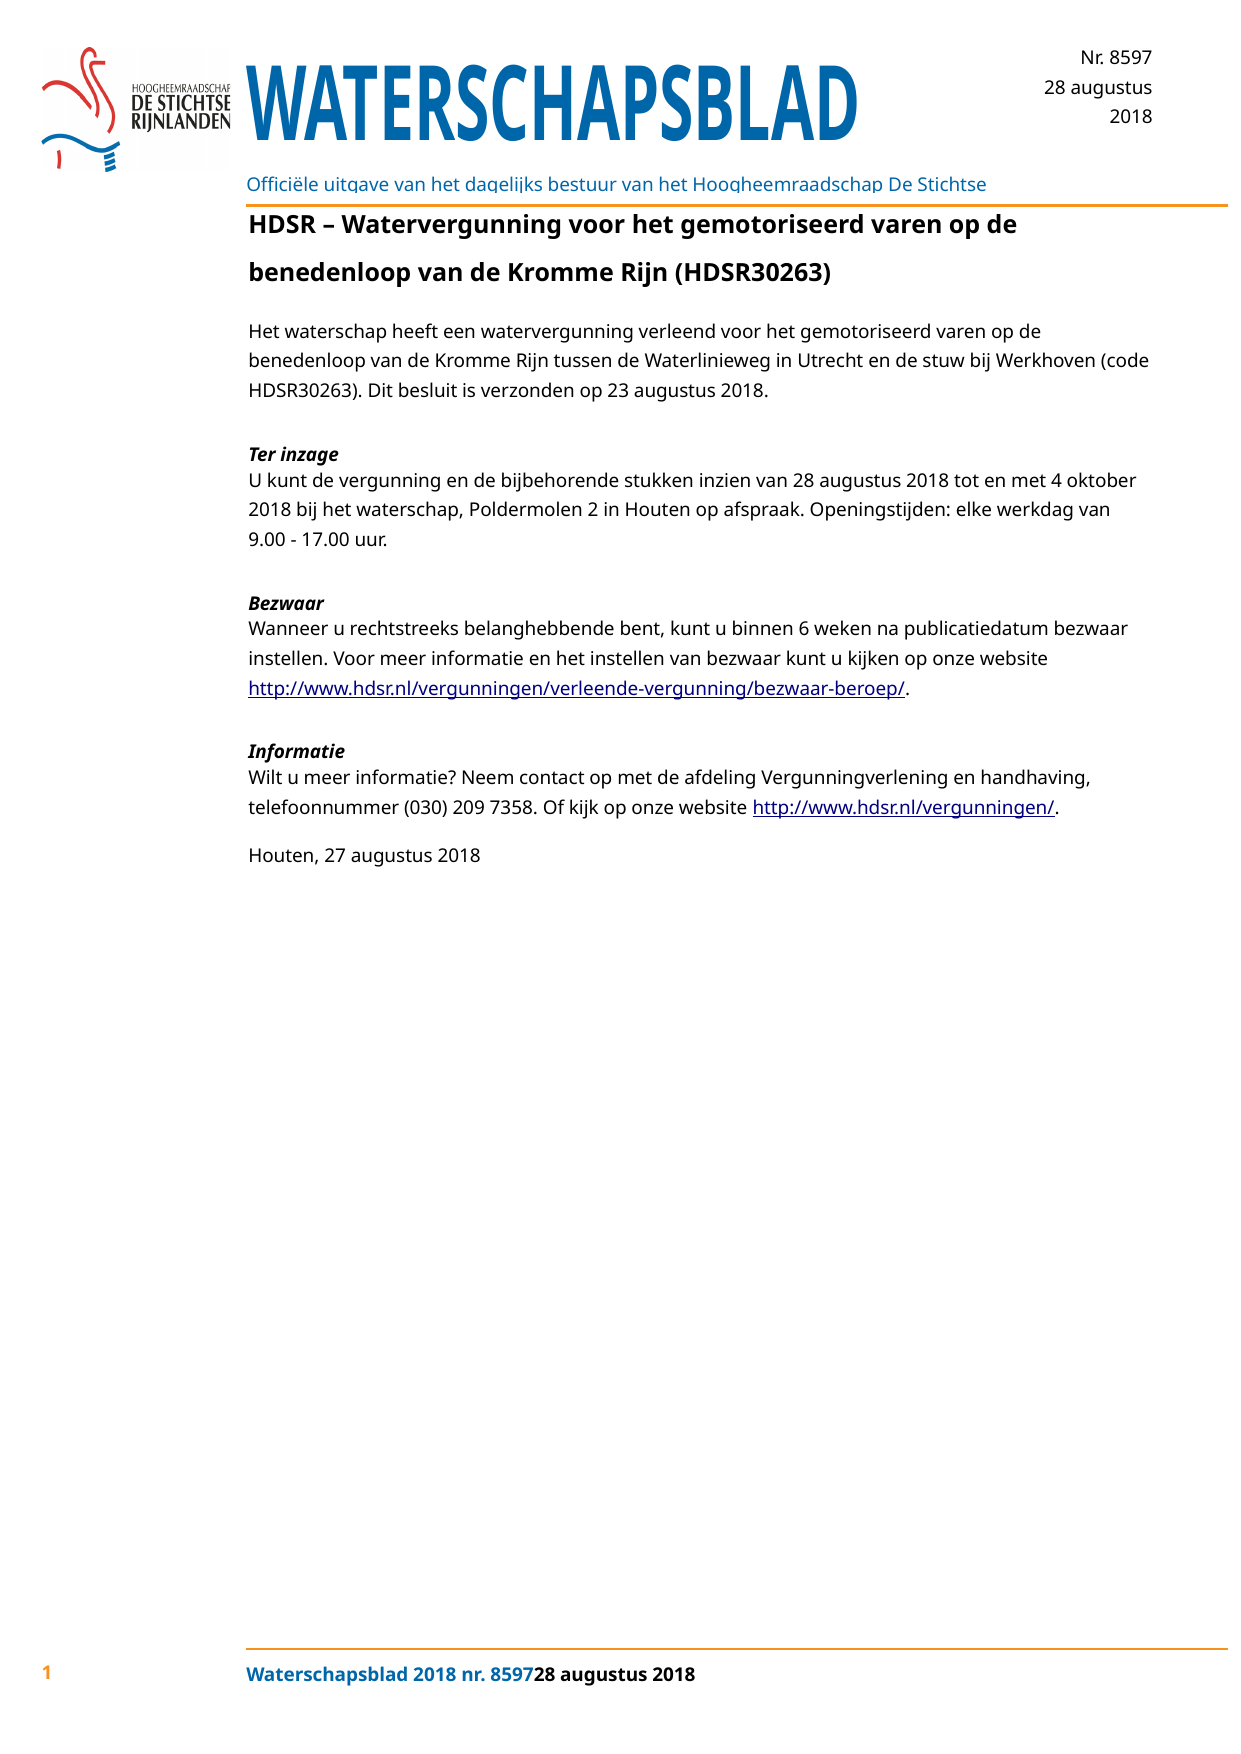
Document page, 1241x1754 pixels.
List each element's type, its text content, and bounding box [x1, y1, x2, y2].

text Het waterschap heeft een watervergunning verleend voor het gemotoriseerd varen op de benedenloop van de Kromme Rijn tussen de Waterlinieweg in Utrecht en de stuw bij Werkhoven (code HDSR30263). Dit besluit is verzonden op 23 augustus 2018. [248, 318, 1152, 403]
text Wilt u meer informatie? Neem contact op met de afdeling Vergunningverlening en handhaving, telefoonnummer (030) 209 7358. Of kijk op onze website http://www.hdsr.nl/vergunningen/. [248, 764, 1152, 820]
text Ter inzage [248, 441, 1152, 467]
text U kunt de vergunning en de bijbehorende stukken inzien van 28 augustus 2018 tot en met 4 oktober 2018 bij het waterschap, Poldermolen 2 in Houten op afspraak. Openingstijden: elke werkdag van 9.00 - 17.00 uur. [248, 467, 1152, 552]
picture [41, 47, 231, 172]
text Informatie [248, 739, 1152, 764]
text Houten, 27 augustus 2018 [248, 842, 1152, 868]
text Wanneer u rechtstreeks belanghebbende bent, kunt u binnen 6 weken na publicatiedatum bezwaar instellen. Voor meer informatie en het instellen van bezwaar kunt u kijken op onze website http://www.hdsr.nl/vergunningen/verleende-vergunning/bezwaar-beroep/. [248, 616, 1152, 701]
text Bezwaar [248, 590, 1152, 616]
text HDSR – Watervergunning voor het gemotoriseerd varen op de benedenloop van de Kromme Rijn (HDSR30263) [248, 207, 1152, 288]
